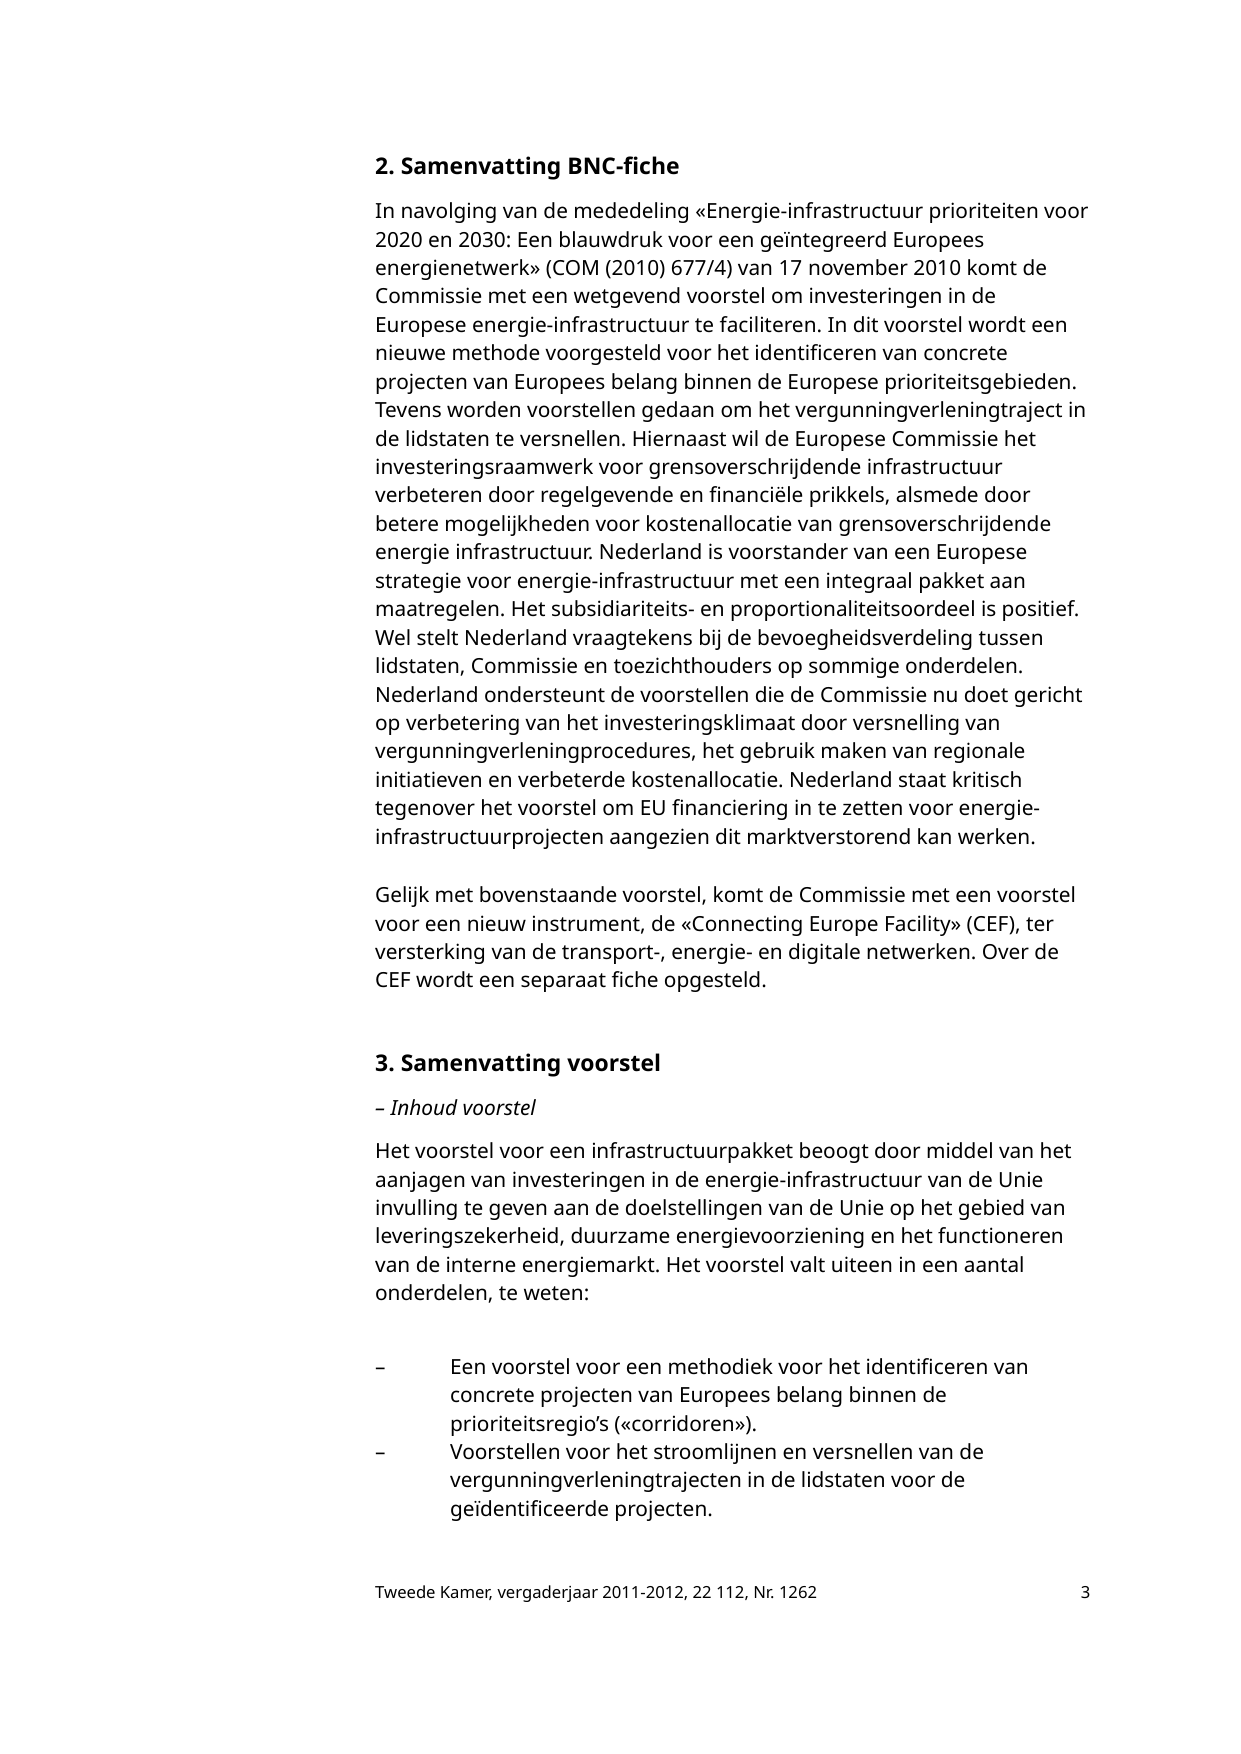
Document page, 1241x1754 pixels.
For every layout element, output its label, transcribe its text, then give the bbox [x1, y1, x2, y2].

subtitle 2. Samenvatting BNC-fiche [375, 150, 1090, 181]
text – Inhoud voorstel [375, 1093, 1090, 1121]
list Een voorstel voor een methodiek voor het identificeren van concrete projecten van Europees belang binnen de prioriteitsregio’s («corridoren»). [375, 1352, 1090, 1437]
text Gelijk met bovenstaande voorstel, komt de Commissie met een voorstel voor een nieuw instrument, de «Connecting Europe Facility» (CEF), ter versterking van de transport-, energie- en digitale netwerken. Over de CEF wordt een separaat fiche opgesteld. [375, 880, 1090, 994]
text In navolging van de mededeling «Energie-infrastructuur prioriteiten voor 2020 en 2030: Een blauwdruk voor een geïntegreerd Europees energienetwerk» (COM (2010) 677/4) van 17 november 2010 komt de Commissie met een wetgevend voorstel om investeringen in de Europese energie-infrastructuur te faciliteren. In dit voorstel wordt een nieuwe methode voorgesteld voor het identificeren van concrete projecten van Europees belang binnen de Europese prioriteitsgebieden. Tevens worden voorstellen gedaan om het vergunningverleningtraject in de lidstaten te versnellen. Hiernaast wil de Europese Commissie het investeringsraamwerk voor grensoverschrijdende infrastructuur verbeteren door regelgevende en financiële prikkels, alsmede door betere mogelijkheden voor kostenallocatie van grensoverschrijdende energie infrastructuur. Nederland is voorstander van een Europese strategie voor energie-infrastructuur met een integraal pakket aan maatregelen. Het subsidiariteits- en proportionaliteitsoordeel is positief. Wel stelt Nederland vraagtekens bij de bevoegheidsverdeling tussen lidstaten, Commissie en toezichthouders op sommige onderdelen. Nederland ondersteunt de voorstellen die de Commissie nu doet gericht op verbetering van het investeringsklimaat door versnelling van vergunningverleningprocedures, het gebruik maken van regionale initiatieven en verbeterde kostenallocatie. Nederland staat kritisch tegenover het voorstel om EU financiering in te zetten voor energie-infrastructuurprojecten aangezien dit marktverstorend kan werken. [375, 196, 1090, 850]
subtitle 3. Samenvatting voorstel [375, 1047, 1090, 1078]
text Het voorstel voor een infrastructuurpakket beoogt door middel van het aanjagen van investeringen in de energie-infrastructuur van de Unie invulling te geven aan de doelstellingen van de Unie op het gebied van leveringszekerheid, duurzame energievoorziening en het functioneren van de interne energiemarkt. Het voorstel valt uiteen in een aantal onderdelen, te weten: [375, 1136, 1090, 1307]
list Voorstellen voor het stroomlijnen en versnellen van de vergunningverleningtrajecten in de lidstaten voor de geïdentificeerde projecten. [375, 1437, 1090, 1522]
